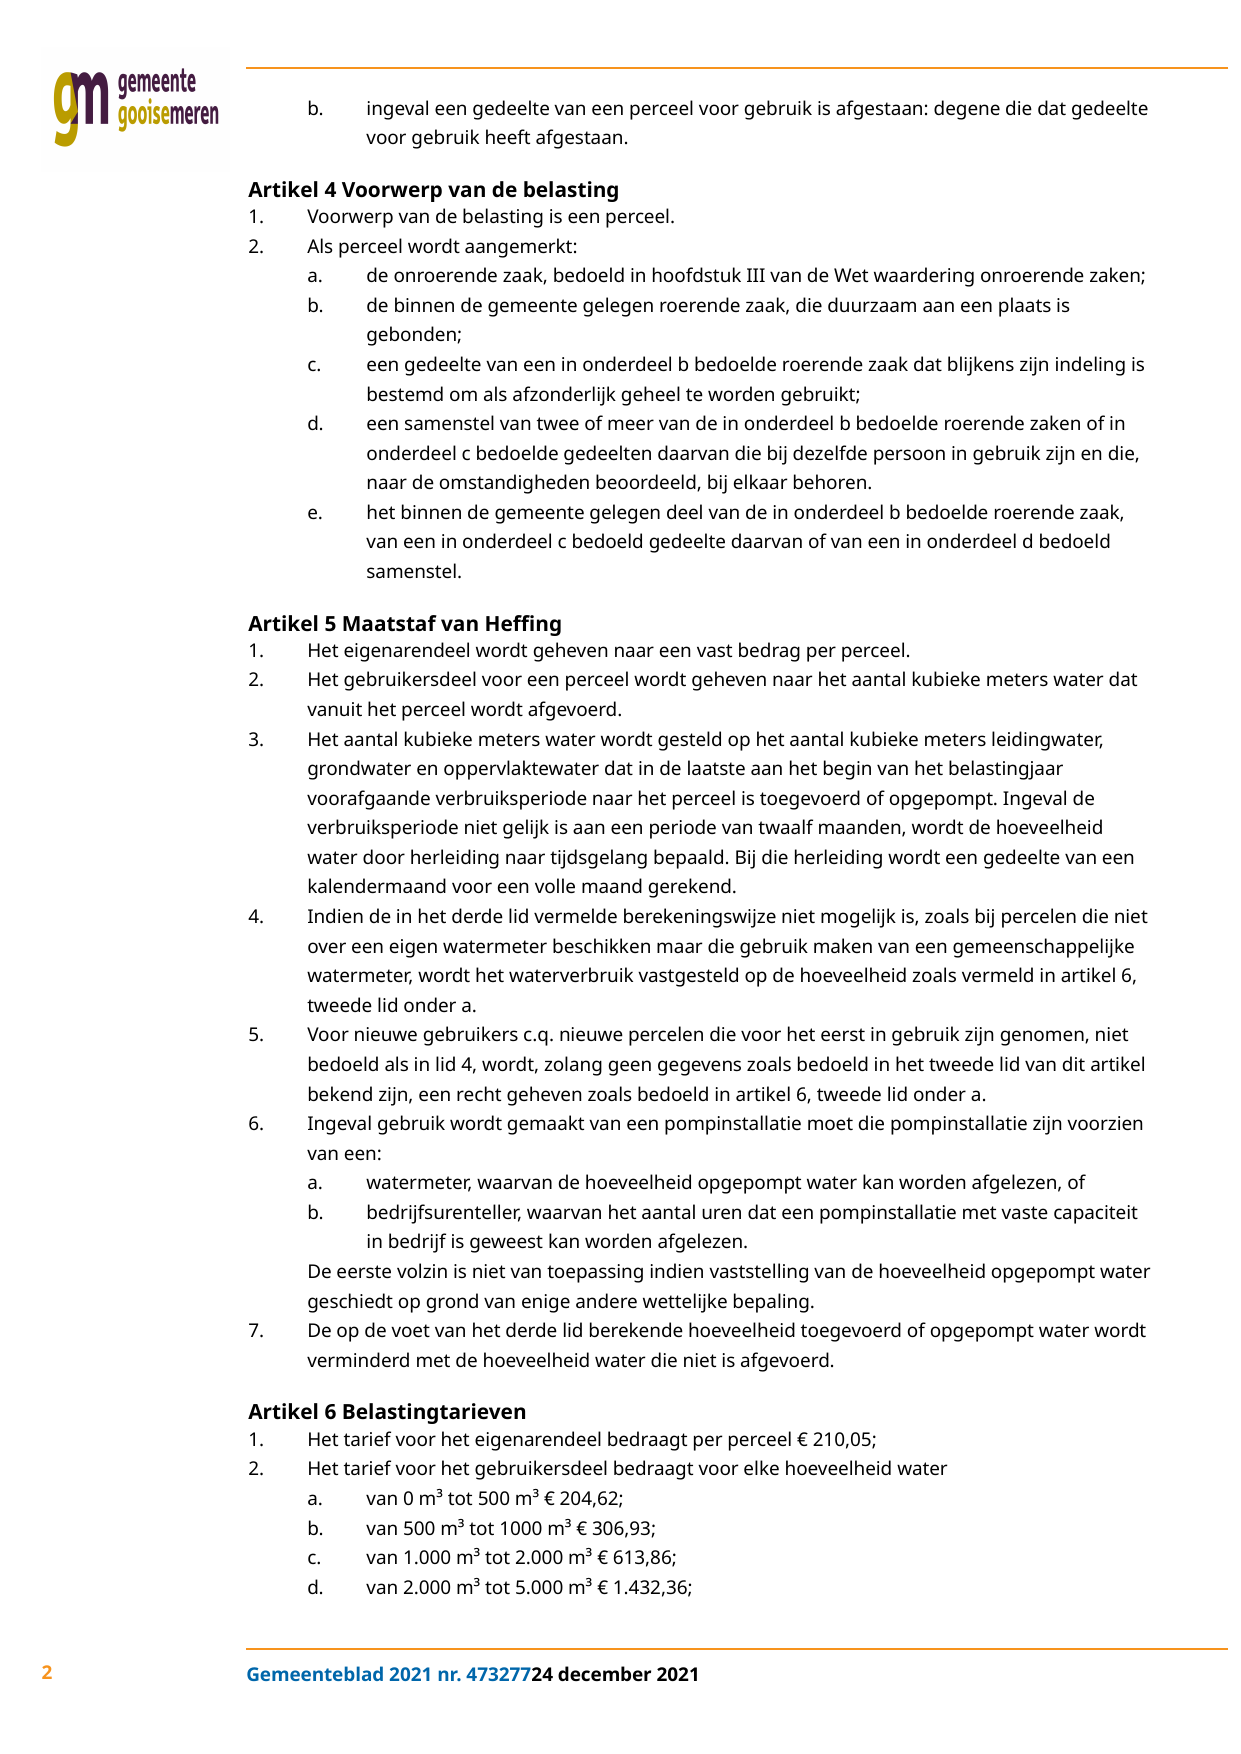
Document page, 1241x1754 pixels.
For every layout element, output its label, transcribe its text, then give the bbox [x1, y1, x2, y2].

list een samenstel van twee of meer van de in onderdeel b bedoelde roerende zaken of in onderdeel c bedoelde gedeelten daarvan die bij dezelfde persoon in gebruik zijn en die, naar de omstandigheden beoordeeld, bij elkaar behoren. [307, 410, 1152, 495]
list van 500 m³ tot 1000 m³ € 306,93; [307, 1515, 1152, 1540]
list van 1.000 m³ tot 2.000 m³ € 613,86; [307, 1544, 1152, 1570]
list het binnen de gemeente gelegen deel van de in onderdeel b bedoelde roerende zaak, van een in onderdeel c bedoeld gedeelte daarvan of van een in onderdeel d bedoeld samenstel. [307, 499, 1152, 584]
list Het tarief voor het eigenarendeel bedraagt per perceel € 210,05; [248, 1426, 1152, 1452]
list de binnen de gemeente gelegen roerende zaak, die duurzaam aan een plaats is gebonden; [307, 292, 1152, 347]
list bedrijfsurenteller, waarvan het aantal uren dat een pompinstallatie met vaste capaciteit in bedrijf is geweest kan worden afgelezen. [307, 1199, 1152, 1254]
list Het eigenarendeel wordt geheven naar een vast bedrag per perceel. [248, 637, 1152, 663]
list de onroerende zaak, bedoeld in hoofdstuk III van de Wet waardering onroerende zaken; [307, 262, 1152, 288]
list Voor nieuwe gebruikers c.q. nieuwe percelen die voor het eerst in gebruik zijn genomen, niet bedoeld als in lid 4, wordt, zolang geen gegevens zoals bedoeld in het tweede lid van dit artikel bekend zijn, een recht geheven zoals bedoeld in artikel 6, tweede lid onder a. [248, 1022, 1152, 1107]
text Artikel 4 Voorwerp van de belasting [248, 175, 1152, 203]
list Voorwerp van de belasting is een perceel. [248, 203, 1152, 229]
list De op de voet van het derde lid berekende hoeveelheid toegevoerd of opgepompt water wordt verminderd met de hoeveelheid water die niet is afgevoerd. [248, 1317, 1152, 1373]
list watermeter, waarvan de hoeveelheid opgepompt water kan worden afgelezen, of [307, 1169, 1152, 1195]
picture [41, 47, 231, 172]
list ingeval een gedeelte van een perceel voor gebruik is afgestaan: degene die dat gedeelte voor gebruik heeft afgestaan. [307, 95, 1152, 150]
list Als perceel wordt aangemerkt: [248, 233, 1152, 258]
list Indien de in het derde lid vermelde berekeningswijze niet mogelijk is, zoals bij percelen die niet over een eigen watermeter beschikken maar die gebruik maken van een gemeenschappelijke watermeter, wordt het waterverbruik vastgesteld op de hoeveelheid zoals vermeld in artikel 6, tweede lid onder a. [248, 903, 1152, 1018]
list Ingeval gebruik wordt gemaakt van een pompinstallatie moet die pompinstallatie zijn voorzien van een: [248, 1110, 1152, 1166]
list van 0 m³ tot 500 m³ € 204,62; [307, 1485, 1152, 1511]
list Het gebruikersdeel voor een perceel wordt geheven naar het aantal kubieke meters water dat vanuit het perceel wordt afgevoerd. [248, 667, 1152, 722]
list een gedeelte van een in onderdeel b bedoelde roerende zaak dat blijkens zijn indeling is bestemd om als afzonderlijk geheel te worden gebruikt; [307, 351, 1152, 406]
text Artikel 6 Belastingtarieven [248, 1397, 1152, 1426]
list De eerste volzin is niet van toepassing indien vaststelling van de hoeveelheid opgepompt water geschiedt op grond van enige andere wettelijke bepaling. [248, 1258, 1152, 1314]
list Het aantal kubieke meters water wordt gesteld op het aantal kubieke meters leidingwater, grondwater en oppervlaktewater dat in de laatste aan het begin van het belastingjaar voorafgaande verbruiksperiode naar het perceel is toegevoerd of opgepompt. Ingeval de verbruiksperiode niet gelijk is aan een periode van twaalf maanden, wordt de hoeveelheid water door herleiding naar tijdsgelang bepaald. Bij die herleiding wordt een gedeelte van een kalendermaand voor een volle maand gerekend. [248, 726, 1152, 899]
list Het tarief voor het gebruikersdeel bedraagt voor elke hoeveelheid water [248, 1456, 1152, 1481]
text Artikel 5 Maatstaf van Heffing [248, 609, 1152, 637]
list van 2.000 m³ tot 5.000 m³ € 1.432,36; [307, 1574, 1152, 1599]
